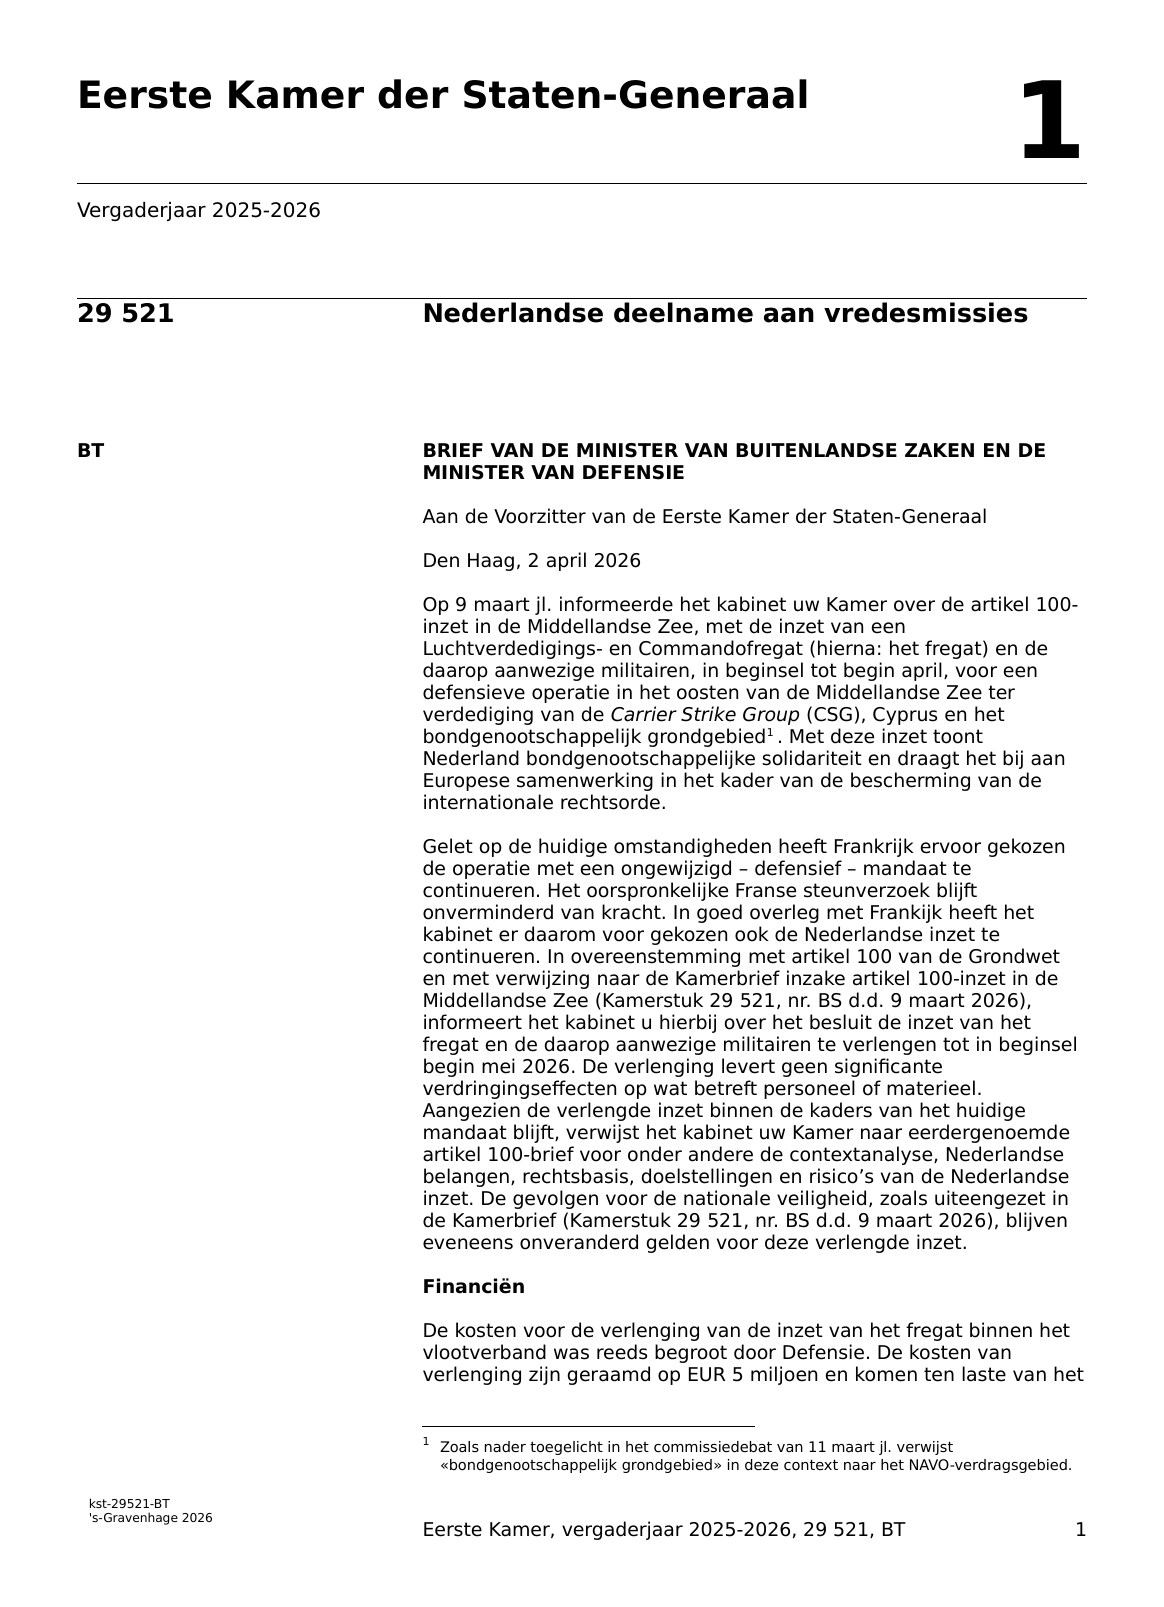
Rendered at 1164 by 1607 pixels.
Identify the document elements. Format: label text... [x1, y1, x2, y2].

table_cell Vergaderjaar 2025-2026 [77, 184, 1087, 298]
text Op 9 maart jl. informeerde het kabinet uw Kamer over de artikel 100-inzet in de Middellandse Zee, met de inzet van een Luchtverdedigings- en Commandofregat (hierna: het fregat) en de daarop aanwezige militairen, in beginsel tot begin april, voor een defensieve operatie in het oosten van de Middellandse Zee ter verdediging van de Carrier Strike Group (CSG), Cyprus en het bondgenootschappelijk grondgebied. Met deze inzet toont Nederland bondgenootschappelijke solidariteit en draagt het bij aan Europese samenwerking in het kader van de bescherming van de internationale rechtsorde. [422, 594, 1087, 814]
text Aan de Voorzitter van de Eerste Kamer der Staten-Generaal [422, 506, 1087, 528]
text kst-29521-BT [88, 1497, 323, 1511]
text De kosten voor de verlenging van de inzet van het fregat binnen het vlootverband was reeds begroot door Defensie. De kosten van verlenging zijn geraamd op EUR 5 miljoen en komen ten laste van het [422, 1320, 1087, 1386]
text Zoals nader toegelicht in het commissiedebat van 11 maart jl. verwijst «bondgenootschappelijk grondgebied» in deze context naar het NAVO-verdragsgebied. [422, 1435, 1087, 1474]
text Den Haag, 2 april 2026 [422, 550, 1087, 572]
table_header 1 [886, 59, 1087, 183]
text Gelet op de huidige omstandigheden heeft Frankrijk ervoor gekozen de operatie met een ongewijzigd – defensief – mandaat te continueren. Het oorspronkelijke Franse steunverzoek blijft onverminderd van kracht. In goed overleg met Frankijk heeft het kabinet er daarom voor gekozen ook de Nederlandse inzet te continueren. In overeenstemming met artikel 100 van de Grondwet en met verwijzing naar de Kamerbrief inzake artikel 100-inzet in de Middellandse Zee (Kamerstuk 29 521, nr. BS d.d. 9 maart 2026), informeert het kabinet u hierbij over het besluit de inzet van het fregat en de daarop aanwezige militairen te verlengen tot in beginsel begin mei 2026. De verlenging levert geen significante verdringingseffecten op wat betreft personeel of materieel. Aangezien de verlengde inzet binnen de kaders van het huidige mandaat blijft, verwijst het kabinet uw Kamer naar eerdergenoemde artikel 100-brief voor onder andere de contextanalyse, Nederlandse belangen, rechtsbasis, doelstellingen en risico’s van de Nederlandse inzet. De gevolgen voor de nationale veiligheid, zoals uiteengezet in de Kamerbrief (Kamerstuk 29 521, nr. BS d.d. 9 maart 2026), blijven eveneens onveranderd gelden voor deze verlengde inzet. [422, 836, 1087, 1254]
text 's-Gravenhage 2026 [88, 1511, 323, 1525]
subtitle Financiën [422, 1276, 1087, 1298]
table_header Eerste Kamer der Staten-Generaal [77, 59, 886, 183]
subtitle 29 521 Nederlandse deelname aan vredesmissies [77, 299, 1087, 329]
subtitle BT BRIEF VAN DE MINISTER VAN BUITENLANDSE ZAKEN EN DE MINISTER VAN DEFENSIE [77, 440, 1087, 484]
